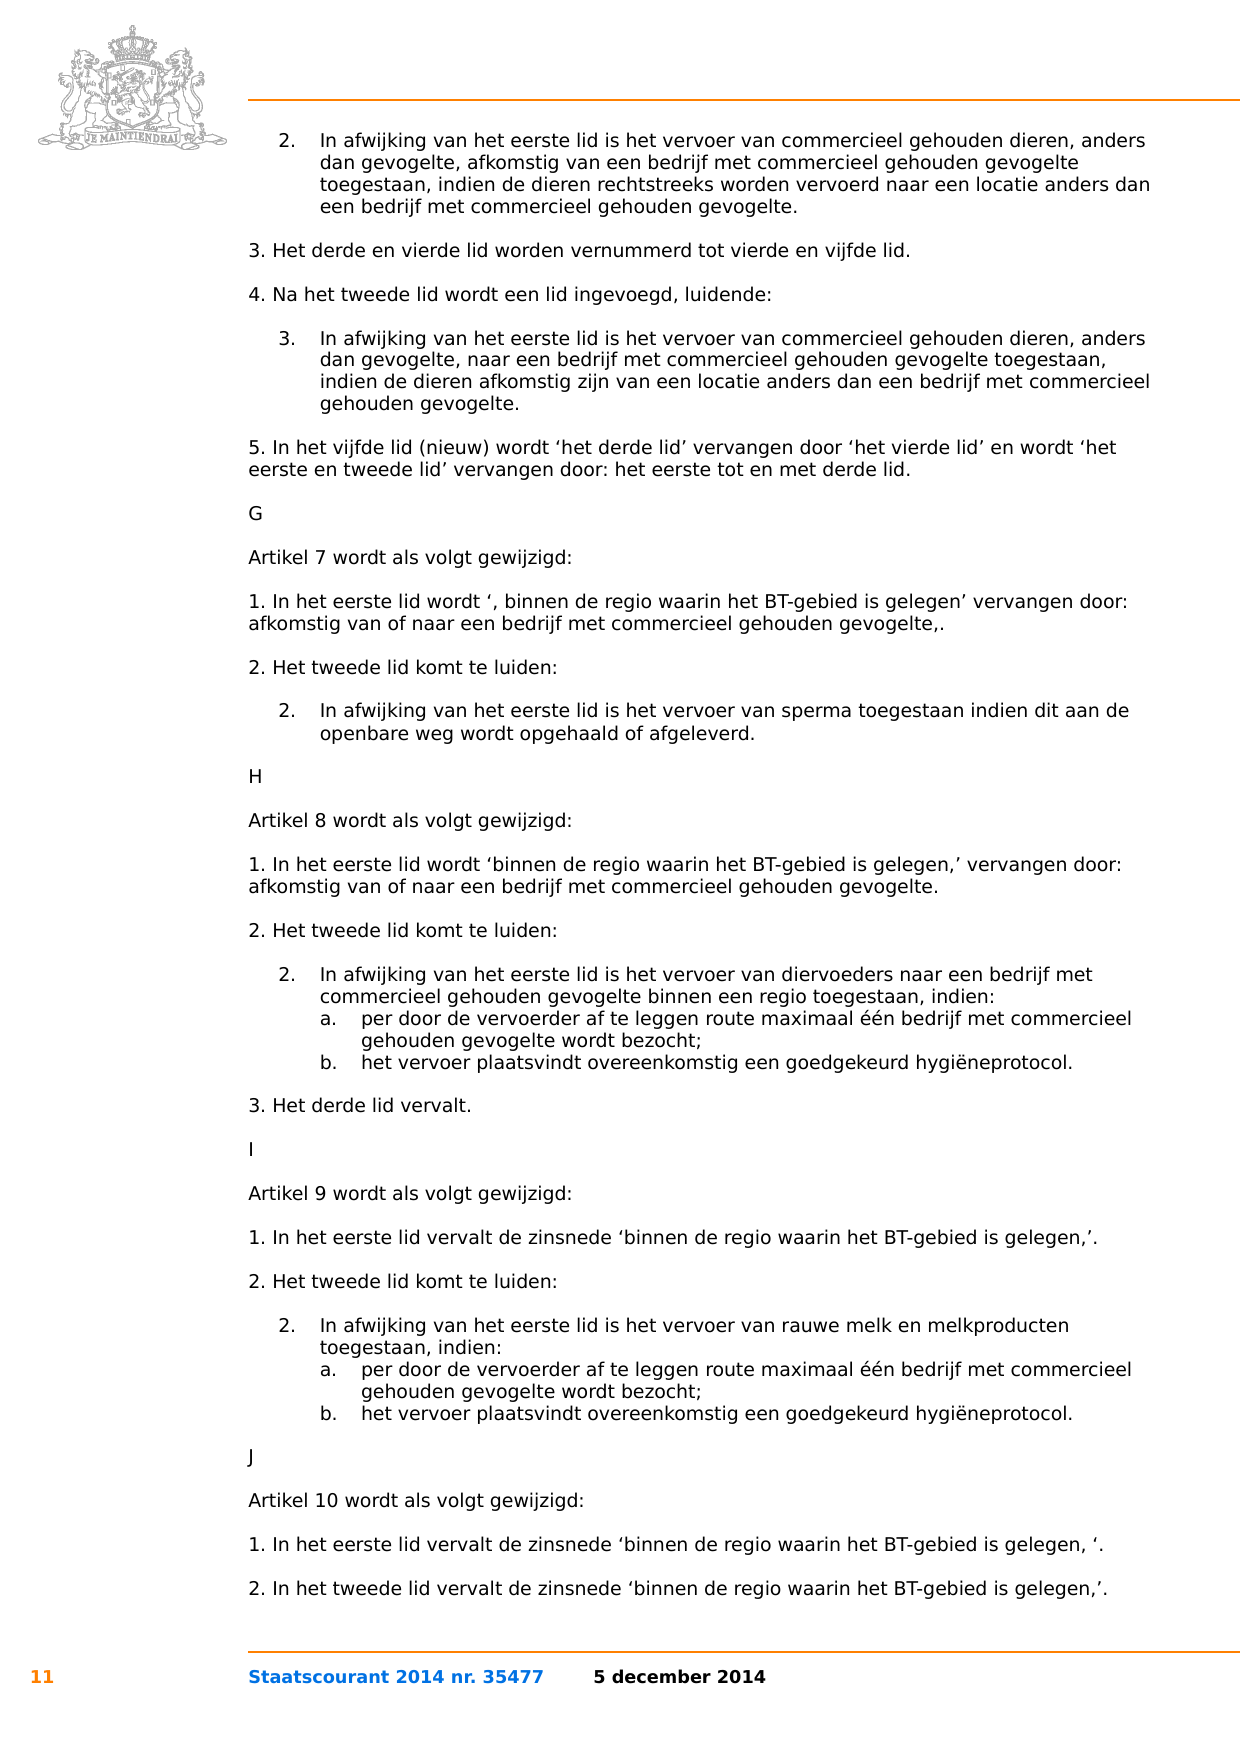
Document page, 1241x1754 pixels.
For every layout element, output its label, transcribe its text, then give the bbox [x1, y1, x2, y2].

text Artikel 8 wordt als volgt gewijzigd: [248, 810, 1163, 832]
text b. het vervoer plaatsvindt overeenkomstig een goedgekeurd hygiëneprotocol. [319, 1052, 1163, 1073]
text Artikel 10 wordt als volgt gewijzigd: [248, 1490, 1163, 1512]
text H [248, 766, 1163, 788]
text 1. In het eerste lid vervalt de zinsnede ‘binnen de regio waarin het BT-gebied is gelegen, ‘. [248, 1534, 1163, 1556]
text 3. Het derde en vierde lid worden vernummerd tot vierde en vijfde lid. [248, 240, 1163, 262]
text a. per door de vervoerder af te leggen route maximaal één bedrijf met commercieel gehouden gevogelte wordt bezocht; [319, 1359, 1163, 1403]
text b. het vervoer plaatsvindt overeenkomstig een goedgekeurd hygiëneprotocol. [319, 1403, 1163, 1424]
text 2. Het tweede lid komt te luiden: [248, 1271, 1163, 1293]
text 2. Het tweede lid komt te luiden: [248, 657, 1163, 678]
text 2. In afwijking van het eerste lid is het vervoer van commercieel gehouden dieren, anders dan gevogelte, afkomstig van een bedrijf met commercieel gehouden gevogelte toegestaan, indien de dieren rechtstreeks worden vervoerd naar een locatie anders dan een bedrijf met commercieel gehouden gevogelte. [278, 130, 1163, 218]
text G [248, 503, 1163, 525]
text 2. In afwijking van het eerste lid is het vervoer van diervoeders naar een bedrijf met commercieel gehouden gevogelte binnen een regio toegestaan, indien: [278, 964, 1163, 1008]
text Artikel 9 wordt als volgt gewijzigd: [248, 1183, 1163, 1205]
text 5. In het vijfde lid (nieuw) wordt ‘het derde lid’ vervangen door ‘het vierde lid’ en wordt ‘het eerste en tweede lid’ vervangen door: het eerste tot en met derde lid. [248, 437, 1163, 481]
text Artikel 7 wordt als volgt gewijzigd: [248, 547, 1163, 569]
text 2. In afwijking van het eerste lid is het vervoer van sperma toegestaan indien dit aan de openbare weg wordt opgehaald of afgeleverd. [278, 700, 1163, 744]
text 2. In het tweede lid vervalt de zinsnede ‘binnen de regio waarin het BT-gebied is gelegen,’. [248, 1578, 1163, 1600]
text I [248, 1139, 1163, 1161]
text J [248, 1446, 1163, 1468]
text 1. In het eerste lid wordt ‘, binnen de regio waarin het BT-gebied is gelegen’ vervangen door: afkomstig van of naar een bedrijf met commercieel gehouden gevogelte,. [248, 591, 1163, 635]
text 1. In het eerste lid vervalt de zinsnede ‘binnen de regio waarin het BT-gebied is gelegen,’. [248, 1227, 1163, 1249]
text 1. In het eerste lid wordt ‘binnen de regio waarin het BT-gebied is gelegen,’ vervangen door: afkomstig van of naar een bedrijf met commercieel gehouden gevogelte. [248, 854, 1163, 898]
text a. per door de vervoerder af te leggen route maximaal één bedrijf met commercieel gehouden gevogelte wordt bezocht; [319, 1008, 1163, 1052]
text 3. In afwijking van het eerste lid is het vervoer van commercieel gehouden dieren, anders dan gevogelte, naar een bedrijf met commercieel gehouden gevogelte toegestaan, indien de dieren afkomstig zijn van een locatie anders dan een bedrijf met commercieel gehouden gevogelte. [278, 327, 1163, 415]
text 3. Het derde lid vervalt. [248, 1095, 1163, 1117]
text 4. Na het tweede lid wordt een lid ingevoegd, luidende: [248, 283, 1163, 306]
picture [38, 25, 227, 150]
text 2. In afwijking van het eerste lid is het vervoer van rauwe melk en melkproducten toegestaan, indien: [278, 1315, 1163, 1359]
text 2. Het tweede lid komt te luiden: [248, 920, 1163, 942]
